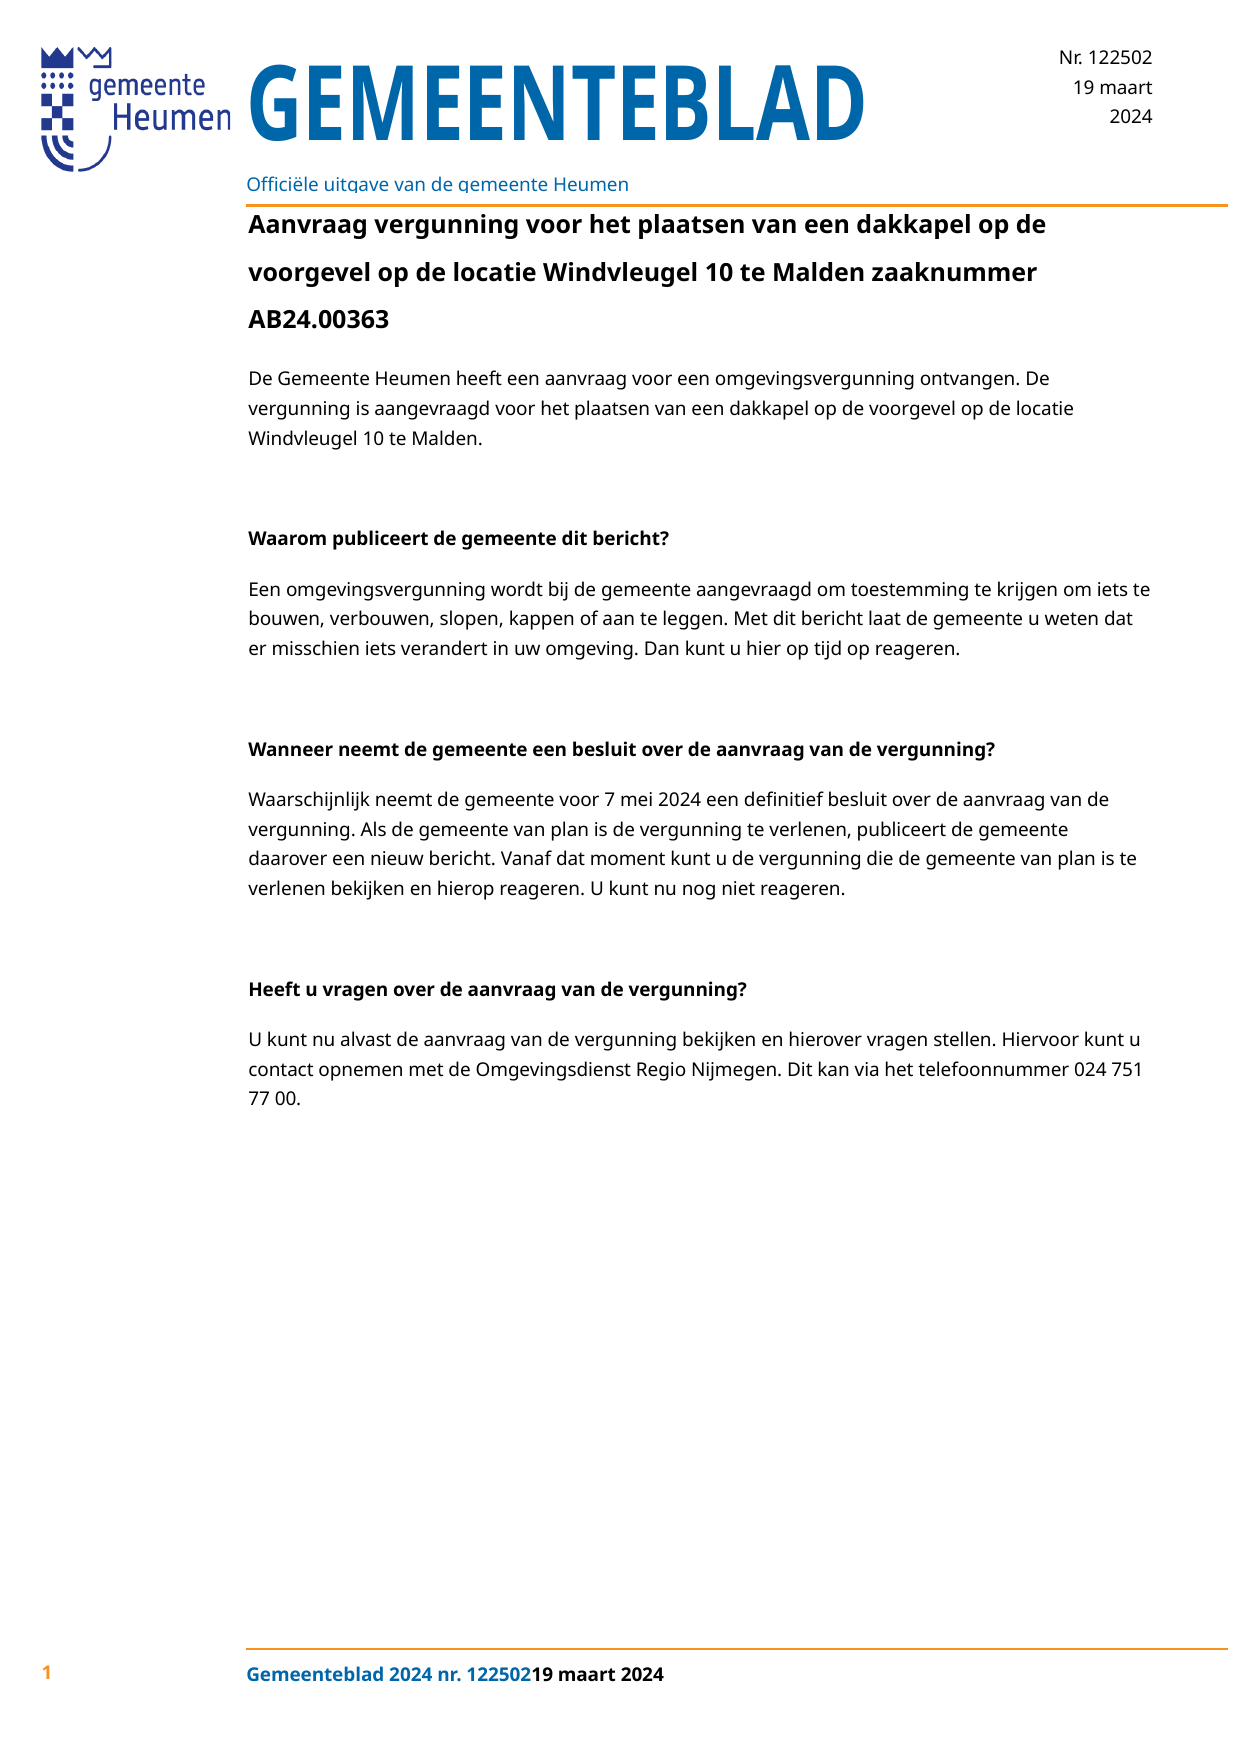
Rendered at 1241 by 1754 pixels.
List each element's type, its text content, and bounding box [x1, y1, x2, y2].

text Heeft u vragen over de aanvraag van de vergunning? [248, 976, 1152, 1002]
picture [41, 47, 231, 172]
text Waarschijnlijk neemt de gemeente voor 7 mei 2024 een definitief besluit over de aanvraag van de vergunning. Als de gemeente van plan is de vergunning te verlenen, publiceert de gemeente daarover een nieuw bericht. Vanaf dat moment kunt u de vergunning die de gemeente van plan is te verlenen bekijken en hierop reageren. U kunt nu nog niet reageren. [248, 786, 1152, 901]
text Waarom publiceert de gemeente dit bericht? [248, 526, 1152, 551]
text Aanvraag vergunning voor het plaatsen van een dakkapel op de voorgevel op de locatie Windvleugel 10 te Malden zaaknummer AB24.00363 [248, 207, 1152, 336]
text De Gemeente Heumen heeft een aanvraag voor een omgevingsvergunning ontvangen. De vergunning is aangevraagd voor het plaatsen van een dakkapel op de voorgevel op de locatie Windvleugel 10 te Malden. [248, 366, 1152, 450]
text Een omgevingsvergunning wordt bij de gemeente aangevraagd om toestemming te krijgen om iets te bouwen, verbouwen, slopen, kappen of aan te leggen. Met dit bericht laat de gemeente u weten dat er misschien iets verandert in uw omgeving. Dan kunt u hier op tijd op reageren. [248, 576, 1152, 661]
text U kunt nu alvast de aanvraag van de vergunning bekijken en hierover vragen stellen. Hiervoor kunt u contact opnemen met de Omgevingsdienst Regio Nijmegen. Dit kan via het telefoonnummer 024 751 77 00. [248, 1026, 1152, 1111]
text Wanneer neemt de gemeente een besluit over de aanvraag van de vergunning? [248, 736, 1152, 762]
